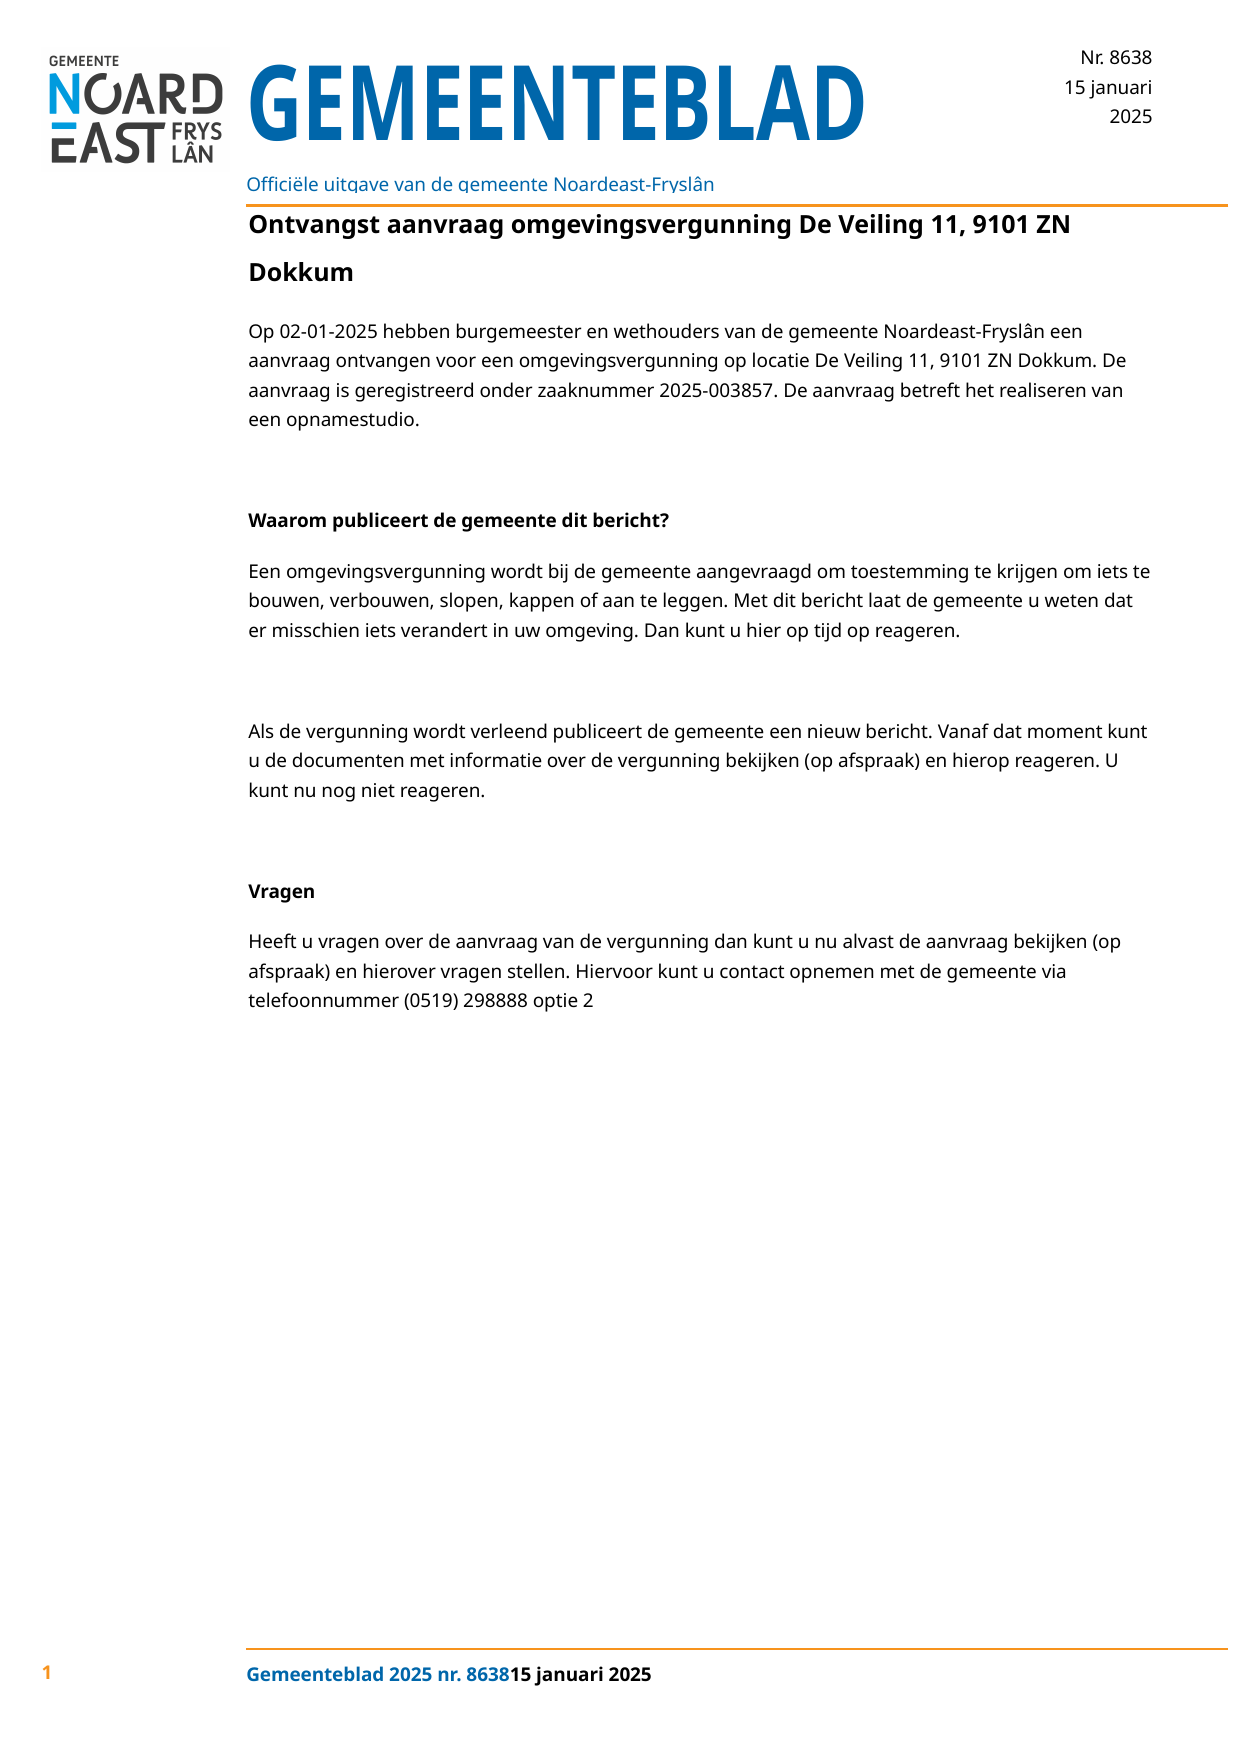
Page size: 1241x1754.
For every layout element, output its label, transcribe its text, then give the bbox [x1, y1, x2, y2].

picture [41, 47, 231, 172]
text Ontvangst aanvraag omgevingsvergunning De Veiling 11, 9101 ZN Dokkum [248, 207, 1152, 288]
text Een omgevingsvergunning wordt bij de gemeente aangevraagd om toestemming te krijgen om iets te bouwen, verbouwen, slopen, kappen of aan te leggen. Met dit bericht laat de gemeente u weten dat er misschien iets verandert in uw omgeving. Dan kunt u hier op tijd op reageren. [248, 558, 1152, 643]
text Heeft u vragen over de aanvraag van de vergunning dan kunt u nu alvast de aanvraag bekijken (op afspraak) en hierover vragen stellen. Hiervoor kunt u contact opnemen met de gemeente via telefoonnummer (0519) 298888 optie 2 [248, 928, 1152, 1013]
text Als de vergunning wordt verleend publiceert de gemeente een nieuw bericht. Vanaf dat moment kunt u de documenten met informatie over de vergunning bekijken (op afspraak) en hierop reageren. U kunt nu nog niet reageren. [248, 718, 1152, 803]
text Vragen [248, 878, 1152, 904]
text Waarom publiceert de gemeente dit bericht? [248, 507, 1152, 533]
text Op 02-01-2025 hebben burgemeester en wethouders van de gemeente Noardeast-Fryslân een aanvraag ontvangen voor een omgevingsvergunning op locatie De Veiling 11, 9101 ZN Dokkum. De aanvraag is geregistreerd onder zaaknummer 2025-003857. De aanvraag betreft het realiseren van een opnamestudio. [248, 318, 1152, 432]
